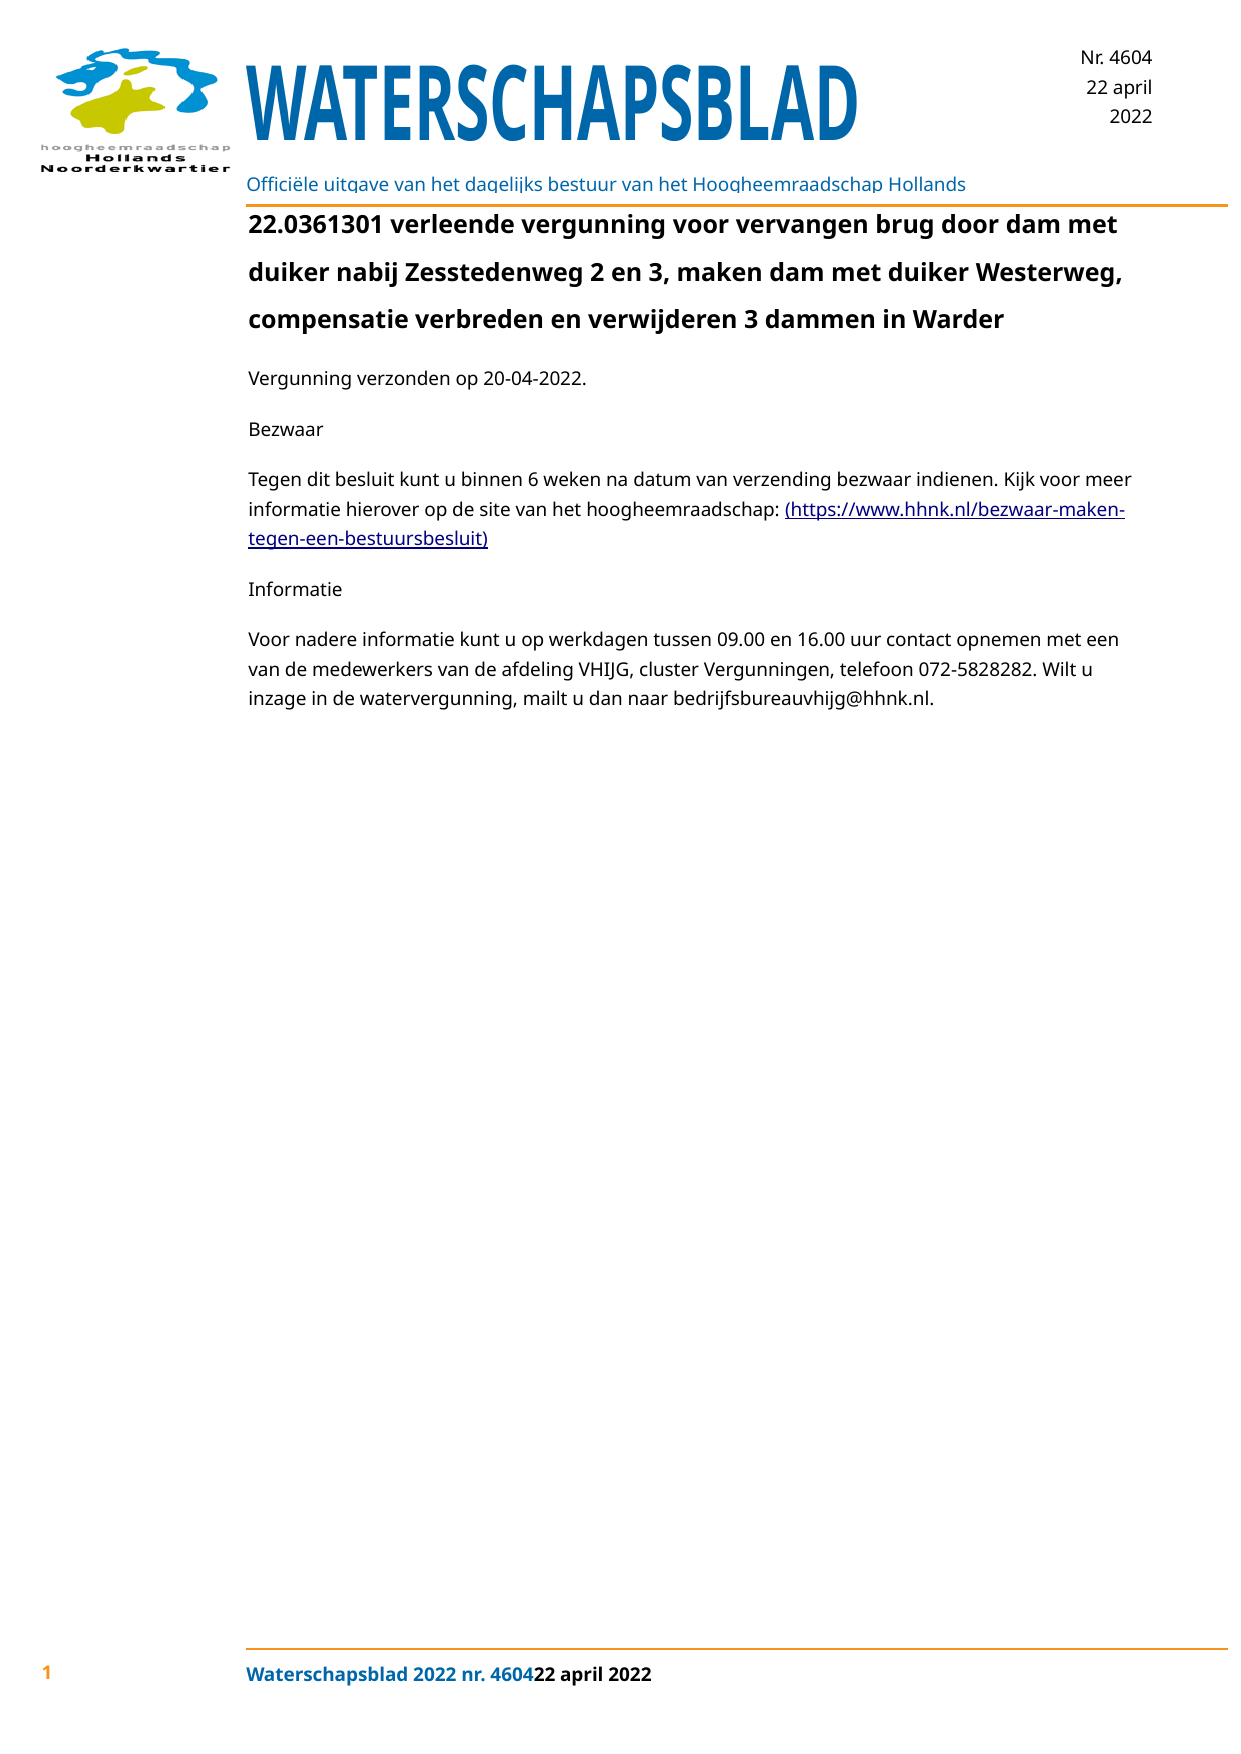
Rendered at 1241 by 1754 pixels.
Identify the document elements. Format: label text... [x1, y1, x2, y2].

text Bezwaar [248, 416, 1152, 442]
text Voor nadere informatie kunt u op werkdagen tussen 09.00 en 16.00 uur contact opnemen met een van de medewerkers van de afdeling VHIJG, cluster Vergunningen, telefoon 072-5828282. Wilt u inzage in de watervergunning, mailt u dan naar bedrijfsbureauvhijg@hhnk.nl. [248, 626, 1152, 711]
text 22.0361301 verleende vergunning voor vervangen brug door dam met duiker nabij Zesstedenweg 2 en 3, maken dam met duiker Westerweg, compensatie verbreden en verwijderen 3 dammen in Warder [248, 207, 1152, 336]
text Vergunning verzonden op 20-04-2022. [248, 366, 1152, 391]
picture [41, 47, 231, 172]
text Informatie [248, 576, 1152, 602]
text Tegen dit besluit kunt u binnen 6 weken na datum van verzending bezwaar indienen. Kijk voor meer informatie hierover op de site van het hoogheemraadschap: (https://www.hhnk.nl/bezwaar-maken-tegen-een-bestuursbesluit) [248, 466, 1152, 551]
